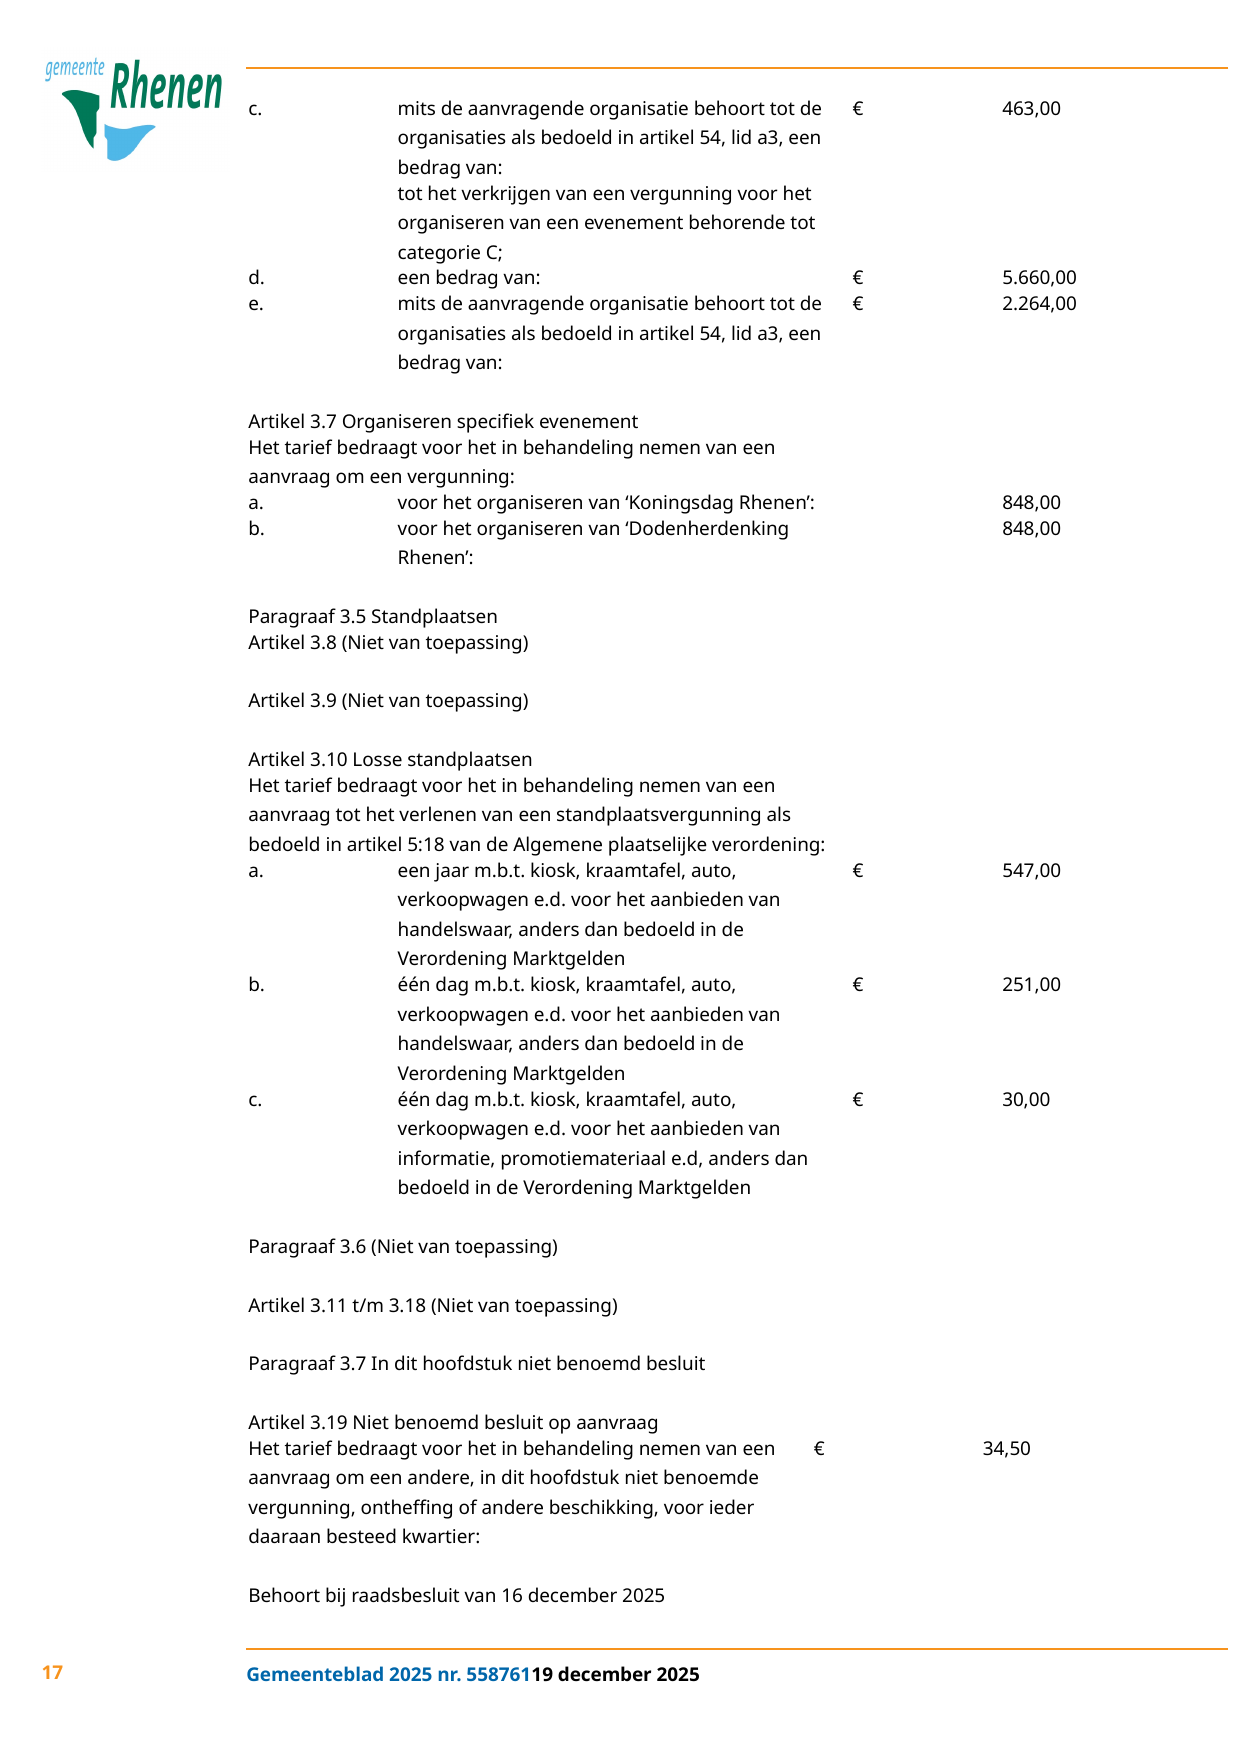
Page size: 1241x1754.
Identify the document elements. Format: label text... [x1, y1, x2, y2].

table_cell [248, 180, 397, 264]
table_cell [853, 515, 1002, 570]
table_cell 34,50 [983, 1435, 1152, 1549]
table_header [944, 1350, 1152, 1376]
table_header Artikel 3.7 Organiseren specifiek evenement [248, 408, 1152, 434]
table_header [944, 1233, 1152, 1259]
table_cell € [814, 1435, 983, 1549]
table_cell [853, 180, 1002, 264]
table_cell 30,00 [1002, 1086, 1152, 1200]
table_cell 547,00 [1002, 857, 1152, 971]
table_cell een jaar m.b.t. kiosk, kraamtafel, auto, verkoopwagen e.d. voor het aanbieden van handelswaar, anders dan bedoeld in de Verordening Marktgelden [398, 857, 852, 971]
table_header Artikel 3.9 (Niet van toepassing) [248, 688, 1152, 713]
table_cell Artikel 3.8 (Niet van toepassing) [248, 629, 1152, 654]
table_cell Het tarief bedraagt voor het in behandeling nemen van een aanvraag om een vergunning: [248, 434, 852, 489]
table_header [944, 603, 1152, 629]
table_cell d. [248, 265, 397, 290]
table_cell c. [248, 1086, 397, 1200]
table_cell 251,00 [1002, 971, 1152, 1086]
table_cell tot het verkrijgen van een vergunning voor het organiseren van een evenement behorende tot categorie C; [398, 180, 852, 264]
table_cell voor het organiseren van ‘Dodenherdenking Rhenen’: [398, 515, 852, 570]
table_cell 5.660,00 [1002, 265, 1152, 290]
table_cell Het tarief bedraagt voor het in behandeling nemen van een aanvraag tot het verlenen van een standplaatsvergunning als bedoeld in artikel 5:18 van de Algemene plaatselijke verordening: [248, 772, 852, 857]
table_cell a. [248, 489, 397, 515]
table_cell [1002, 180, 1152, 264]
table_cell [1002, 434, 1152, 489]
picture [41, 47, 231, 172]
table_cell 2.264,00 [1002, 290, 1152, 375]
table_cell mits de aanvragende organisatie behoort tot de organisaties als bedoeld in artikel 54, lid a3, een bedrag van: [398, 95, 852, 180]
table_cell [853, 489, 1002, 515]
table_header Paragraaf 3.5 Standplaatsen [248, 603, 944, 629]
table_cell één dag m.b.t. kiosk, kraamtafel, auto, verkoopwagen e.d. voor het aanbieden van handelswaar, anders dan bedoeld in de Verordening Marktgelden [398, 971, 852, 1086]
table_cell € [853, 290, 1002, 375]
table_cell € [853, 857, 1002, 971]
table_cell één dag m.b.t. kiosk, kraamtafel, auto, verkoopwagen e.d. voor het aanbieden van informatie, promotiemateriaal e.d, anders dan bedoeld in de Verordening Marktgelden [398, 1086, 852, 1200]
table_cell e. [248, 290, 397, 375]
table_cell € [853, 1086, 1002, 1200]
table_cell a. [248, 857, 397, 971]
table_cell [1002, 772, 1152, 857]
table_cell 463,00 [1002, 95, 1152, 180]
table_header Artikel 3.19 Niet benoemd besluit op aanvraag [248, 1409, 1152, 1435]
table_cell c. [248, 95, 397, 180]
table_cell mits de aanvragende organisatie behoort tot de organisaties als bedoeld in artikel 54, lid a3, een bedrag van: [398, 290, 852, 375]
table_cell [853, 434, 1002, 489]
table_cell b. [248, 971, 397, 1086]
table_cell Het tarief bedraagt voor het in behandeling nemen van een aanvraag om een andere, in dit hoofdstuk niet benoemde vergunning, ontheffing of andere beschikking, voor ieder daaraan besteed kwartier: [248, 1435, 814, 1549]
table_cell [853, 772, 1002, 857]
table_cell 848,00 [1002, 489, 1152, 515]
table_header Paragraaf 3.6 (Niet van toepassing) [248, 1233, 944, 1259]
table_cell € [853, 95, 1002, 180]
table_cell voor het organiseren van ‘Koningsdag Rhenen’: [398, 489, 852, 515]
table_header Artikel 3.11 t/m 3.18 (Niet van toepassing) [248, 1292, 1152, 1317]
table_cell b. [248, 515, 397, 570]
table_cell een bedrag van: [398, 265, 852, 290]
text Behoort bij raadsbesluit van 16 december 2025 [248, 1582, 1152, 1608]
table_cell € [853, 971, 1002, 1086]
table_cell € [853, 265, 1002, 290]
table_header Paragraaf 3.7 In dit hoofdstuk niet benoemd besluit [248, 1350, 944, 1376]
table_header Artikel 3.10 Losse standplaatsen [248, 746, 1152, 772]
table_cell 848,00 [1002, 515, 1152, 570]
